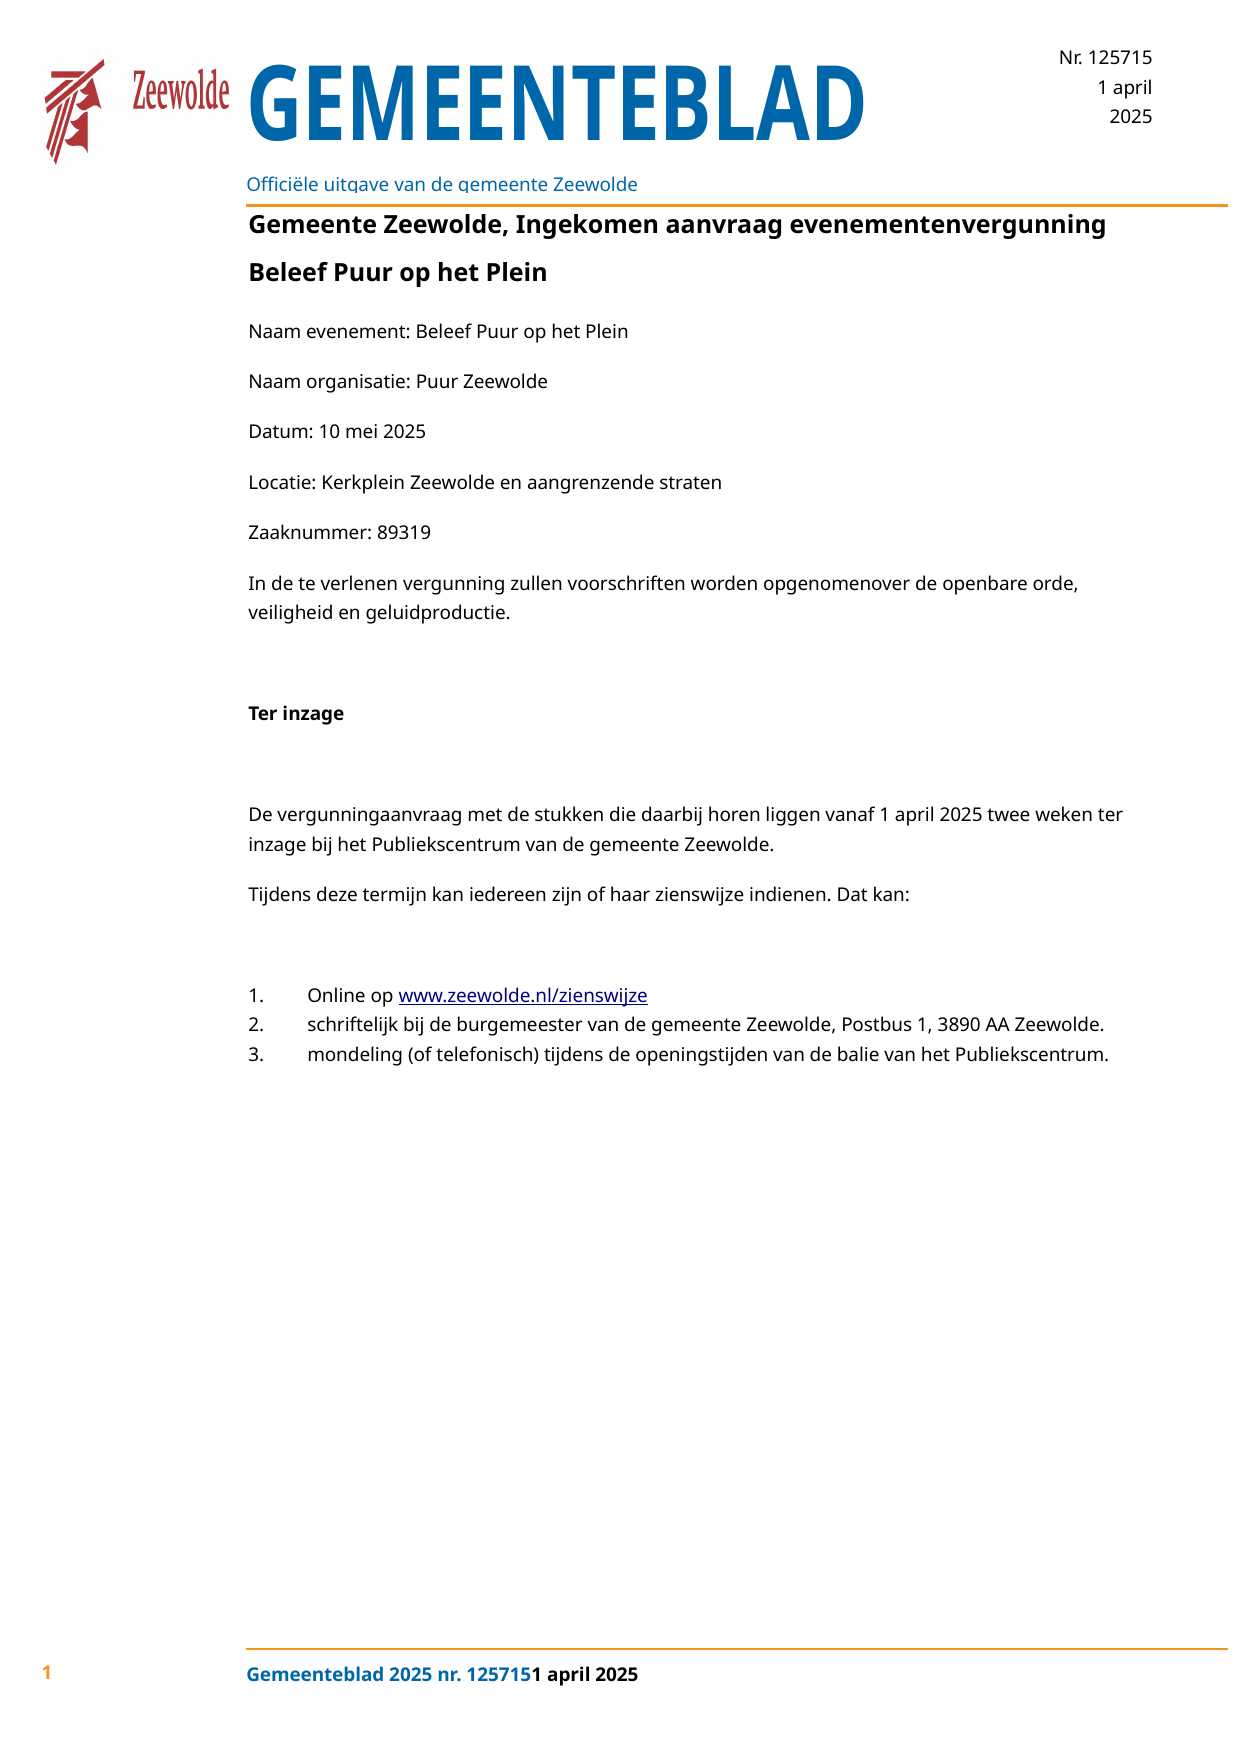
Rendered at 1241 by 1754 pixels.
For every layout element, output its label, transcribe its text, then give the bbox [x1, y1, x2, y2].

text Datum: 10 mei 2025 [248, 419, 1152, 444]
text Ter inzage [248, 700, 1152, 726]
text Zaaknummer: 89319 [248, 519, 1152, 545]
list schriftelijk bij de burgemeester van de gemeente Zeewolde, Postbus 1, 3890 AA Zeewolde. [248, 1012, 1152, 1037]
list Online op www.zeewolde.nl/zienswijze [248, 982, 1152, 1008]
text In de te verlenen vergunning zullen voorschriften worden opgenomenover de openbare orde, veiligheid en geluidproductie. [248, 570, 1152, 625]
text Naam evenement: Beleef Puur op het Plein [248, 318, 1152, 344]
text Gemeente Zeewolde, Ingekomen aanvraag evenementenvergunning Beleef Puur op het Plein [248, 207, 1152, 288]
text Tijdens deze termijn kan iedereen zijn of haar zienswijze indienen. Dat kan: [248, 881, 1152, 907]
picture [41, 47, 231, 172]
text De vergunningaanvraag met de stukken die daarbij horen liggen vanaf 1 april 2025 twee weken ter inzage bij het Publiekscentrum van de gemeente Zeewolde. [248, 801, 1152, 857]
text Locatie: Kerkplein Zeewolde en aangrenzende straten [248, 469, 1152, 495]
text Naam organisatie: Puur Zeewolde [248, 368, 1152, 394]
list mondeling (of telefonisch) tijdens de openingstijden van de balie van het Publiekscentrum. [248, 1041, 1152, 1067]
